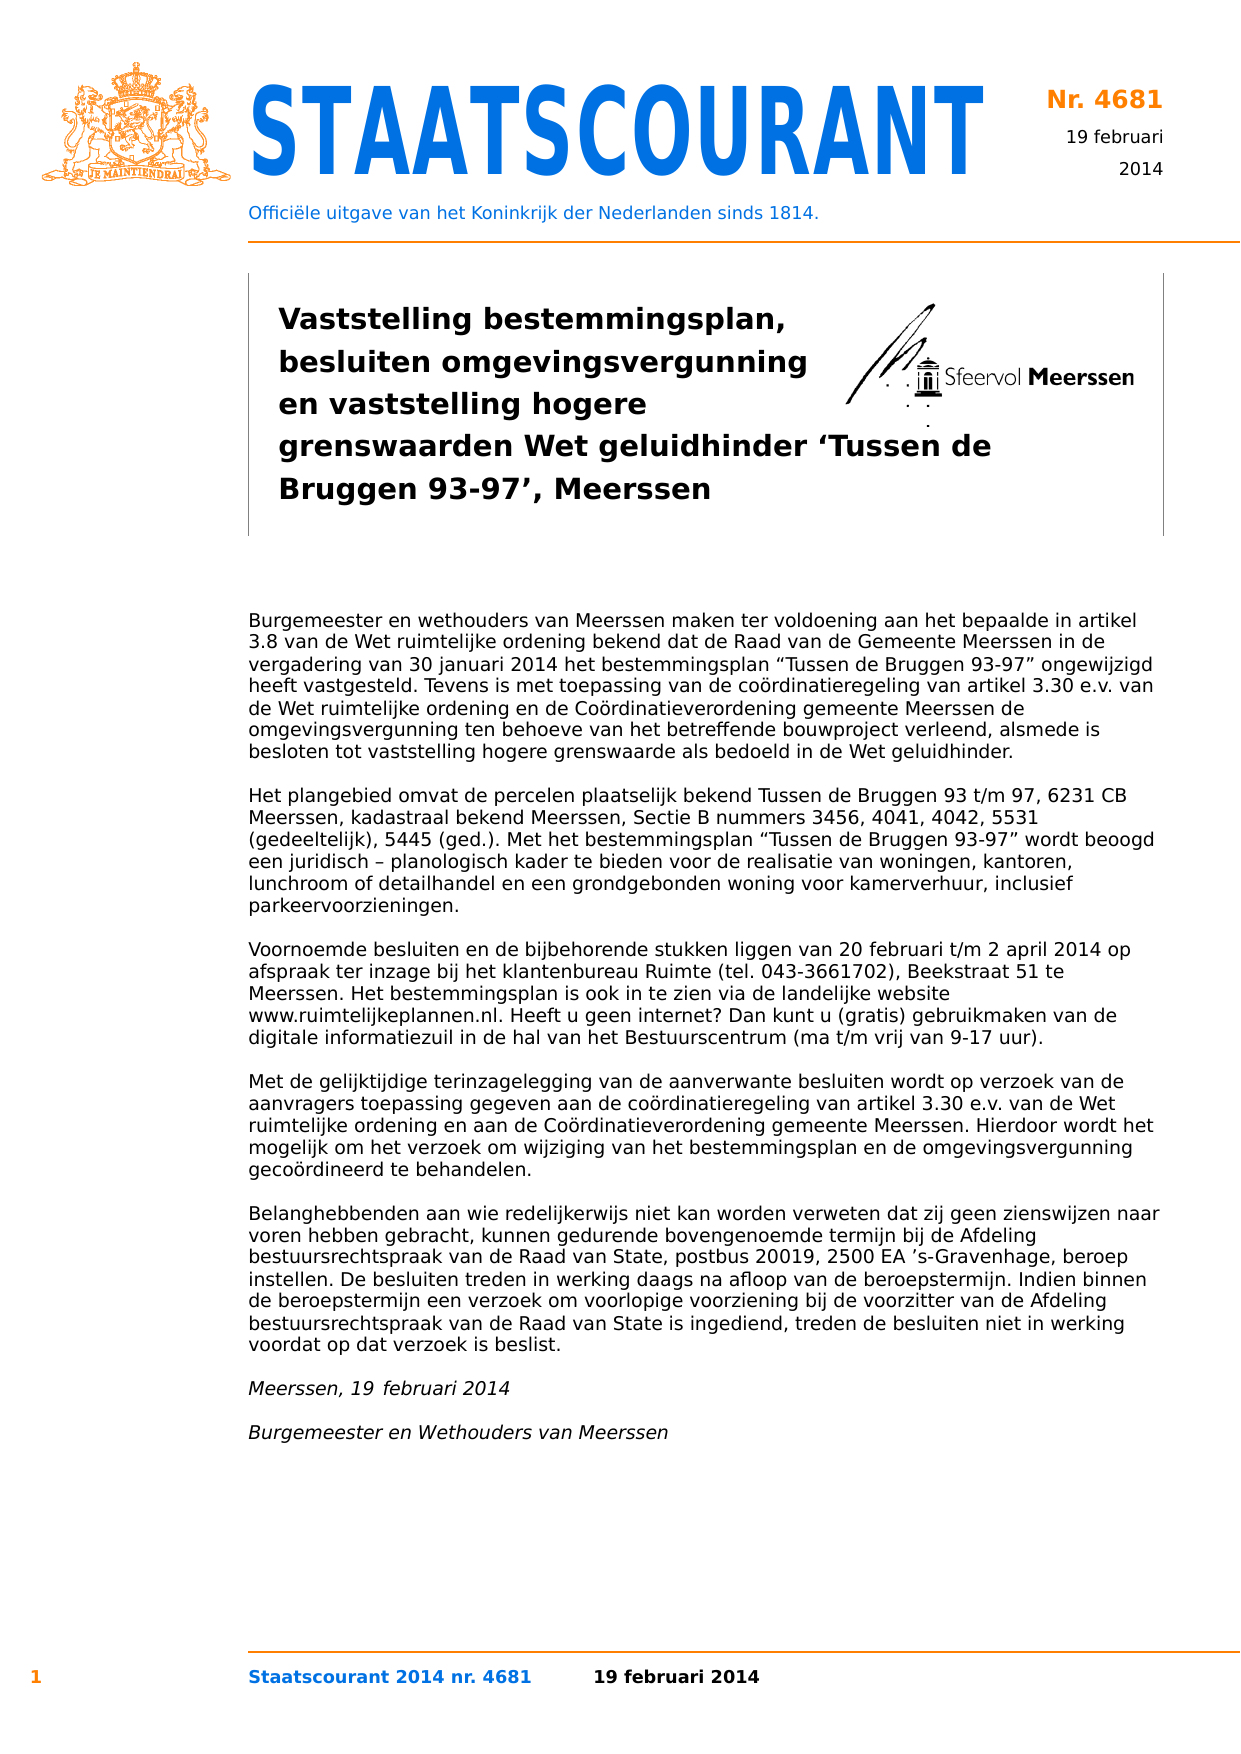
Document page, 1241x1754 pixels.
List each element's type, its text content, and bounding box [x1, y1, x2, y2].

text Burgemeester en wethouders van Meerssen maken ter voldoening aan het bepaalde in artikel 3.8 van de Wet ruimtelijke ordening bekend dat de Raad van de Gemeente Meerssen in de vergadering van 30 januari 2014 het bestemmingsplan “Tussen de Bruggen 93-97” ongewijzigd heeft vastgesteld. Tevens is met toepassing van de coördinatieregeling van artikel 3.30 e.v. van de Wet ruimtelijke ordening en de Coördinatieverordening gemeente Meerssen de omgevingsvergunning ten behoeve van het betreffende bouwproject verleend, alsmede is besloten tot vaststelling hogere grenswaarde als bedoeld in de Wet geluidhinder. [248, 609, 1163, 763]
table_header STAATSCOURANT [248, 62, 998, 203]
picture [41, 62, 231, 186]
text Meerssen, 19 februari 2014 [248, 1378, 1163, 1400]
text Met de gelijktijdige terinzagelegging van de aanverwante besluiten wordt op verzoek van de aanvragers toepassing gegeven aan de coördinatieregeling van artikel 3.30 e.v. van de Wet ruimtelijke ordening en aan de Coördinatieverordening gemeente Meerssen. Hierdoor wordt het mogelijk om het verzoek om wijziging van het bestemmingsplan en de omgevingsvergunning gecoördineerd te behandelen. [248, 1071, 1163, 1181]
text Het plangebied omvat de percelen plaatselijk bekend Tussen de Bruggen 93 t/m 97, 6231 CB Meerssen, kadastraal bekend Meerssen, Sectie B nummers 3456, 4041, 4042, 5531 (gedeeltelijk), 5445 (ged.). Met het bestemmingsplan “Tussen de Bruggen 93-97” wordt beoogd een juridisch – planologisch kader te bieden voor de realisatie van woningen, kantoren, lunchroom of detailhandel en een grondgebonden woning voor kamerverhuur, inclusief parkeervoorzieningen. [248, 785, 1163, 917]
table_cell 2014 [998, 153, 1240, 203]
table_cell 19 februari [998, 121, 1240, 153]
table_header Nr. 4681 [998, 62, 1240, 121]
text Burgemeester en Wethouders van Meerssen [248, 1422, 1163, 1444]
picture [844, 302, 1134, 427]
subtitle Vaststelling bestemmingsplan, besluiten omgevingsvergunning en vaststelling hogere grenswaarden Wet geluidhinder ‘Tussen de Bruggen 93-97’, Meerssen [249, 273, 1163, 536]
table_header [25, 62, 248, 241]
text Voornoemde besluiten en de bijbehorende stukken liggen van 20 februari t/m 2 april 2014 op afspraak ter inzage bij het klantenbureau Ruimte (tel. 043-3661702), Beekstraat 51 te Meerssen. Het bestemmingsplan is ook in te zien via de landelijke website www.ruimtelijkeplannen.nl. Heeft u geen internet? Dan kunt u (gratis) gebruikmaken van de digitale informatiezuil in de hal van het Bestuurscentrum (ma t/m vrij van 9-17 uur). [248, 939, 1163, 1049]
table_cell Officiële uitgave van het Koninkrijk der Nederlanden sinds 1814. [248, 203, 1240, 241]
text Belanghebbenden aan wie redelijkerwijs niet kan worden verweten dat zij geen zienswijzen naar voren hebben gebracht, kunnen gedurende bovengenoemde termijn bij de Afdeling bestuursrechtspraak van de Raad van State, postbus 20019, 2500 EA ’s-Gravenhage, beroep instellen. De besluiten treden in werking daags na afloop van de beroepstermijn. Indien binnen de beroepstermijn een verzoek om voorlopige voorziening bij de voorzitter van de Afdeling bestuursrechtspraak van de Raad van State is ingediend, treden de besluiten niet in werking voordat op dat verzoek is beslist. [248, 1202, 1163, 1356]
